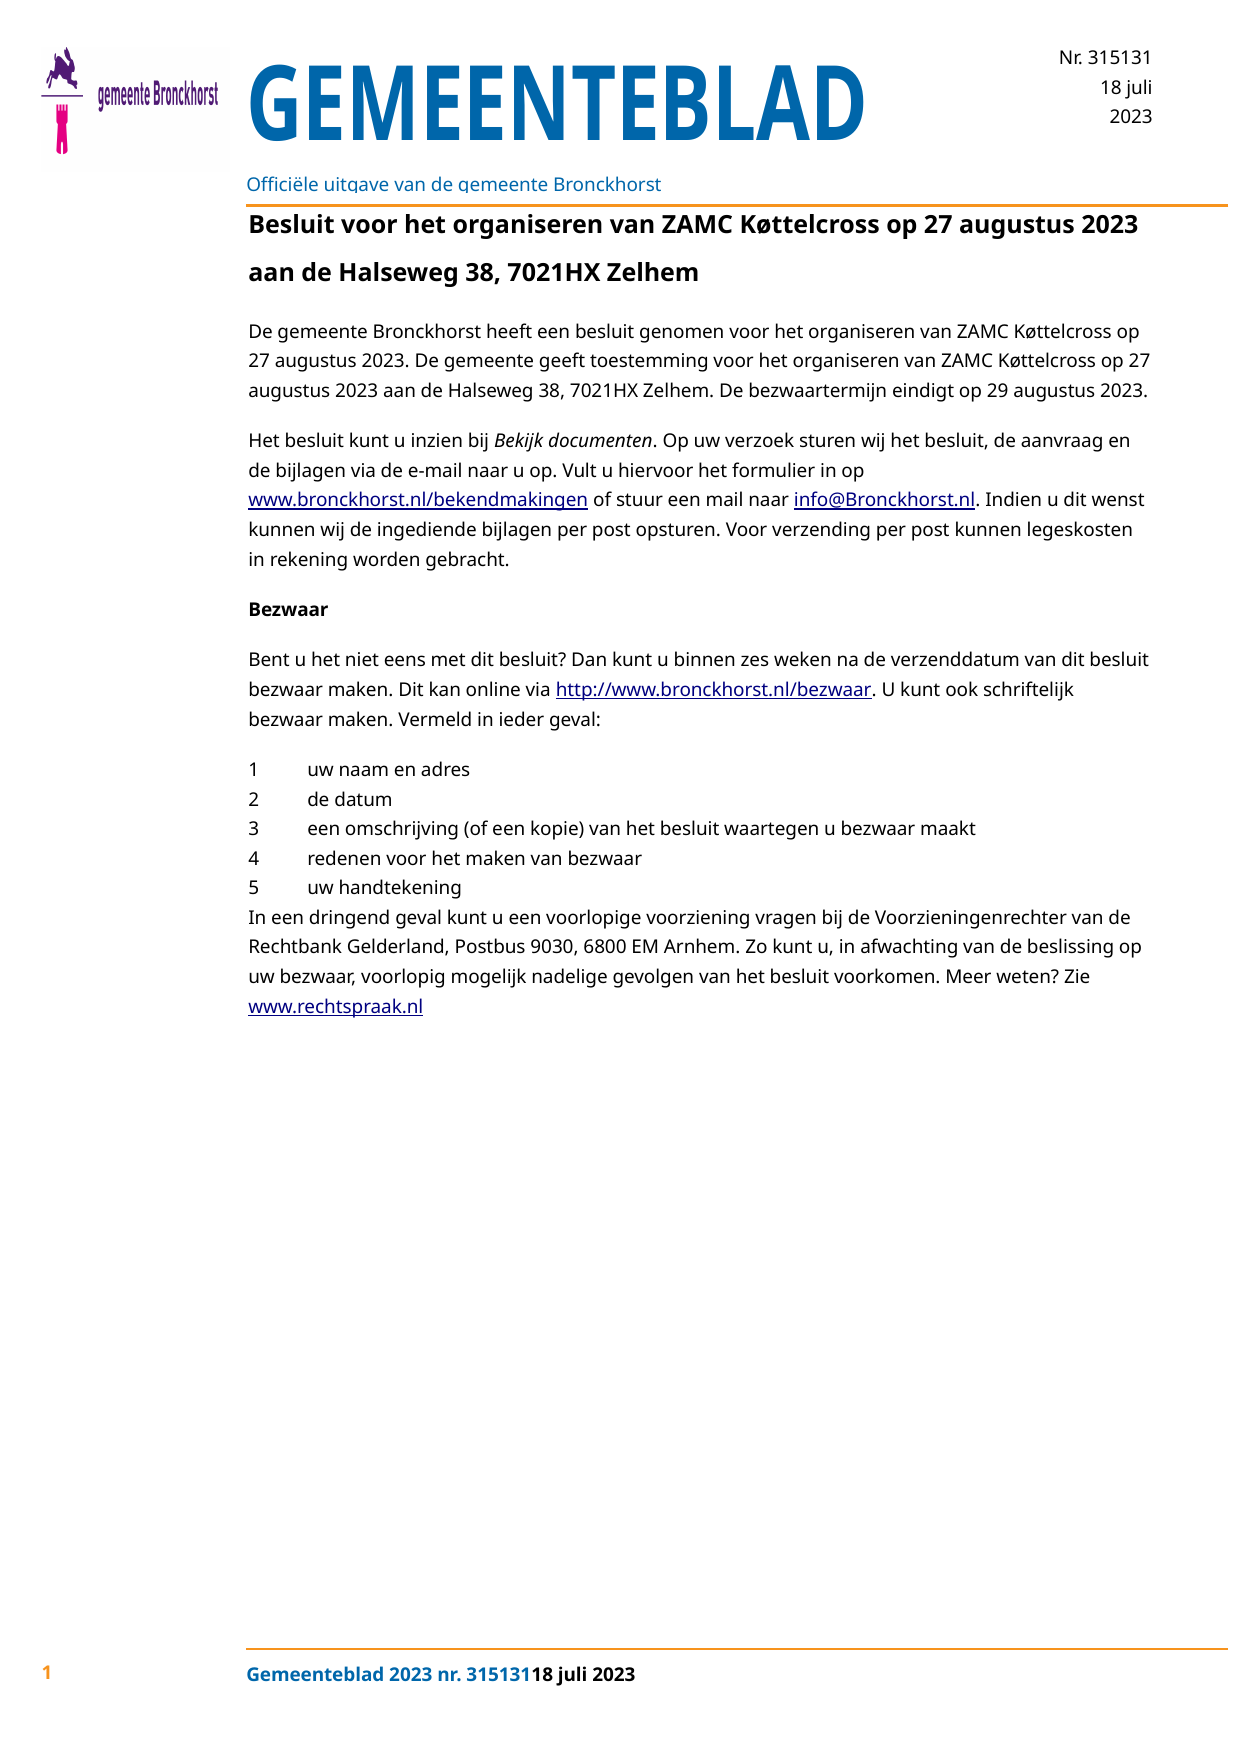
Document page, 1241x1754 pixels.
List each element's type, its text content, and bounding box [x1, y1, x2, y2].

list redenen voor het maken van bezwaar [248, 845, 1152, 871]
text Het besluit kunt u inzien bij Bekijk documenten. Op uw verzoek sturen wij het besluit, de aanvraag en de bijlagen via de e-mail naar u op. Vult u hiervoor het formulier in op www.bronckhorst.nl/bekendmakingen of stuur een mail naar info@Bronckhorst.nl. Indien u dit wenst kunnen wij de ingediende bijlagen per post opsturen. Voor verzending per post kunnen legeskosten in rekening worden gebracht. [248, 427, 1152, 572]
text Bent u het niet eens met dit besluit? Dan kunt u binnen zes weken na de verzenddatum van dit besluit bezwaar maken. Dit kan online via http://www.bronckhorst.nl/bezwaar. U kunt ook schriftelijk bezwaar maken. Vermeld in ieder geval: [248, 647, 1152, 732]
list een omschrijving (of een kopie) van het besluit waartegen u bezwaar maakt [248, 815, 1152, 841]
list de datum [248, 786, 1152, 812]
picture [41, 47, 231, 172]
text In een dringend geval kunt u een voorlopige voorziening vragen bij de Voorzieningenrechter van de Rechtbank Gelderland, Postbus 9030, 6800 EM Arnhem. Zo kunt u, in afwachting van de beslissing op uw bezwaar, voorlopig mogelijk nadelige gevolgen van het besluit voorkomen. Meer weten? Zie www.rechtspraak.nl [248, 904, 1152, 1019]
text Bezwaar [248, 596, 1152, 622]
text Besluit voor het organiseren van ZAMC Køttelcross op 27 augustus 2023 aan de Halseweg 38, 7021HX Zelhem [248, 207, 1152, 288]
list uw handtekening [248, 874, 1152, 900]
text De gemeente Bronckhorst heeft een besluit genomen voor het organiseren van ZAMC Køttelcross op 27 augustus 2023. De gemeente geeft toestemming voor het organiseren van ZAMC Køttelcross op 27 augustus 2023 aan de Halseweg 38, 7021HX Zelhem. De bezwaartermijn eindigt op 29 augustus 2023. [248, 318, 1152, 403]
list uw naam en adres [248, 756, 1152, 782]
